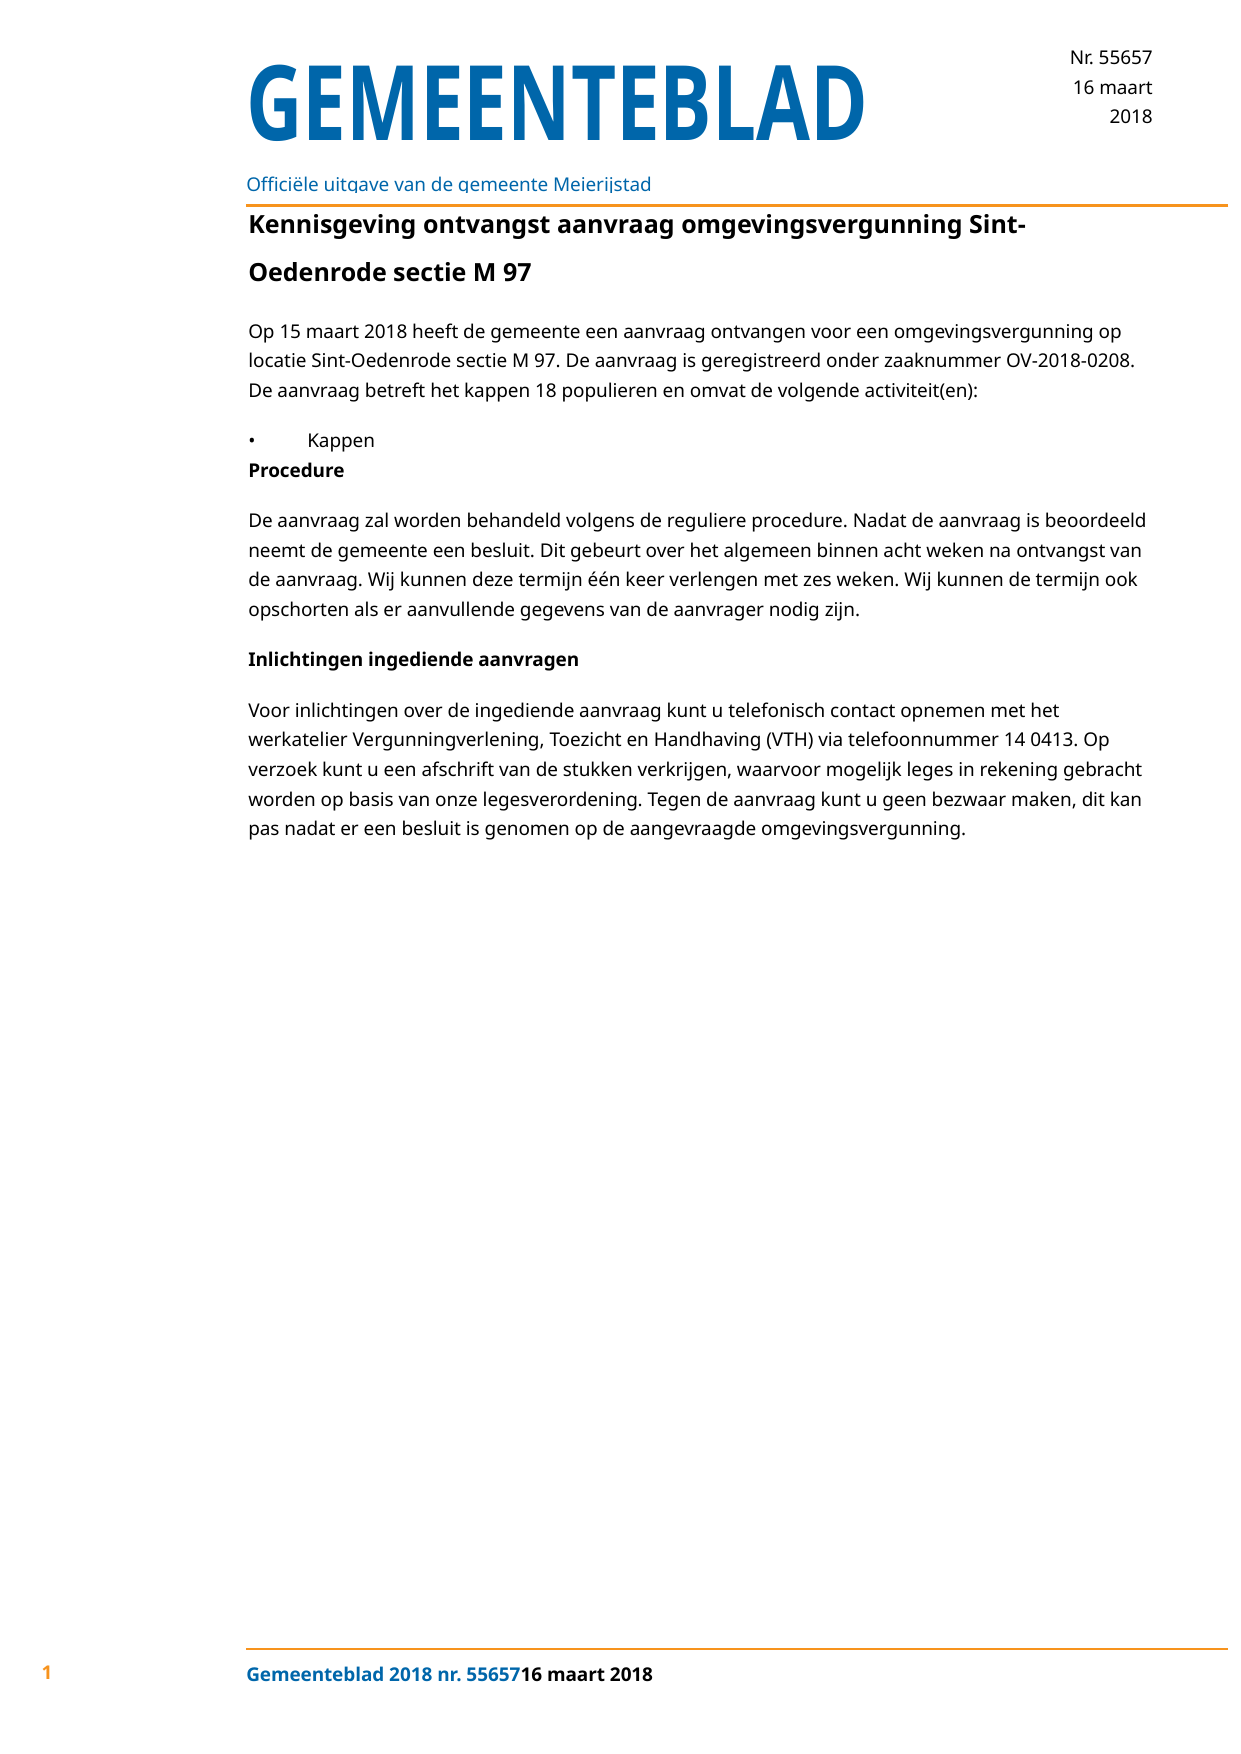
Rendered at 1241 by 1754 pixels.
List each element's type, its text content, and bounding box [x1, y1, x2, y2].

list Kappen [248, 427, 1152, 453]
text Procedure [248, 457, 1152, 483]
text Kennisgeving ontvangst aanvraag omgevingsvergunning Sint-Oedenrode sectie M 97 [248, 207, 1152, 288]
text Op 15 maart 2018 heeft de gemeente een aanvraag ontvangen voor een omgevingsvergunning op locatie Sint-Oedenrode sectie M 97. De aanvraag is geregistreerd onder zaaknummer OV-2018-0208. De aanvraag betreft het kappen 18 populieren en omvat de volgende activiteit(en): [248, 318, 1152, 403]
picture [41, 47, 231, 172]
text Voor inlichtingen over de ingediende aanvraag kunt u telefonisch contact opnemen met het werkatelier Vergunningverlening, Toezicht en Handhaving (VTH) via telefoonnummer 14 0413. Op verzoek kunt u een afschrift van de stukken verkrijgen, waarvoor mogelijk leges in rekening gebracht worden op basis van onze legesverordening. Tegen de aanvraag kunt u geen bezwaar maken, dit kan pas nadat er een besluit is genomen op de aangevraagde omgevingsvergunning. [248, 697, 1152, 841]
text De aanvraag zal worden behandeld volgens de reguliere procedure. Nadat de aanvraag is beoordeeld neemt de gemeente een besluit. Dit gebeurt over het algemeen binnen acht weken na ontvangst van de aanvraag. Wij kunnen deze termijn één keer verlengen met zes weken. Wij kunnen de termijn ook opschorten als er aanvullende gegevens van de aanvrager nodig zijn. [248, 507, 1152, 622]
text Inlichtingen ingediende aanvragen [248, 647, 1152, 672]
